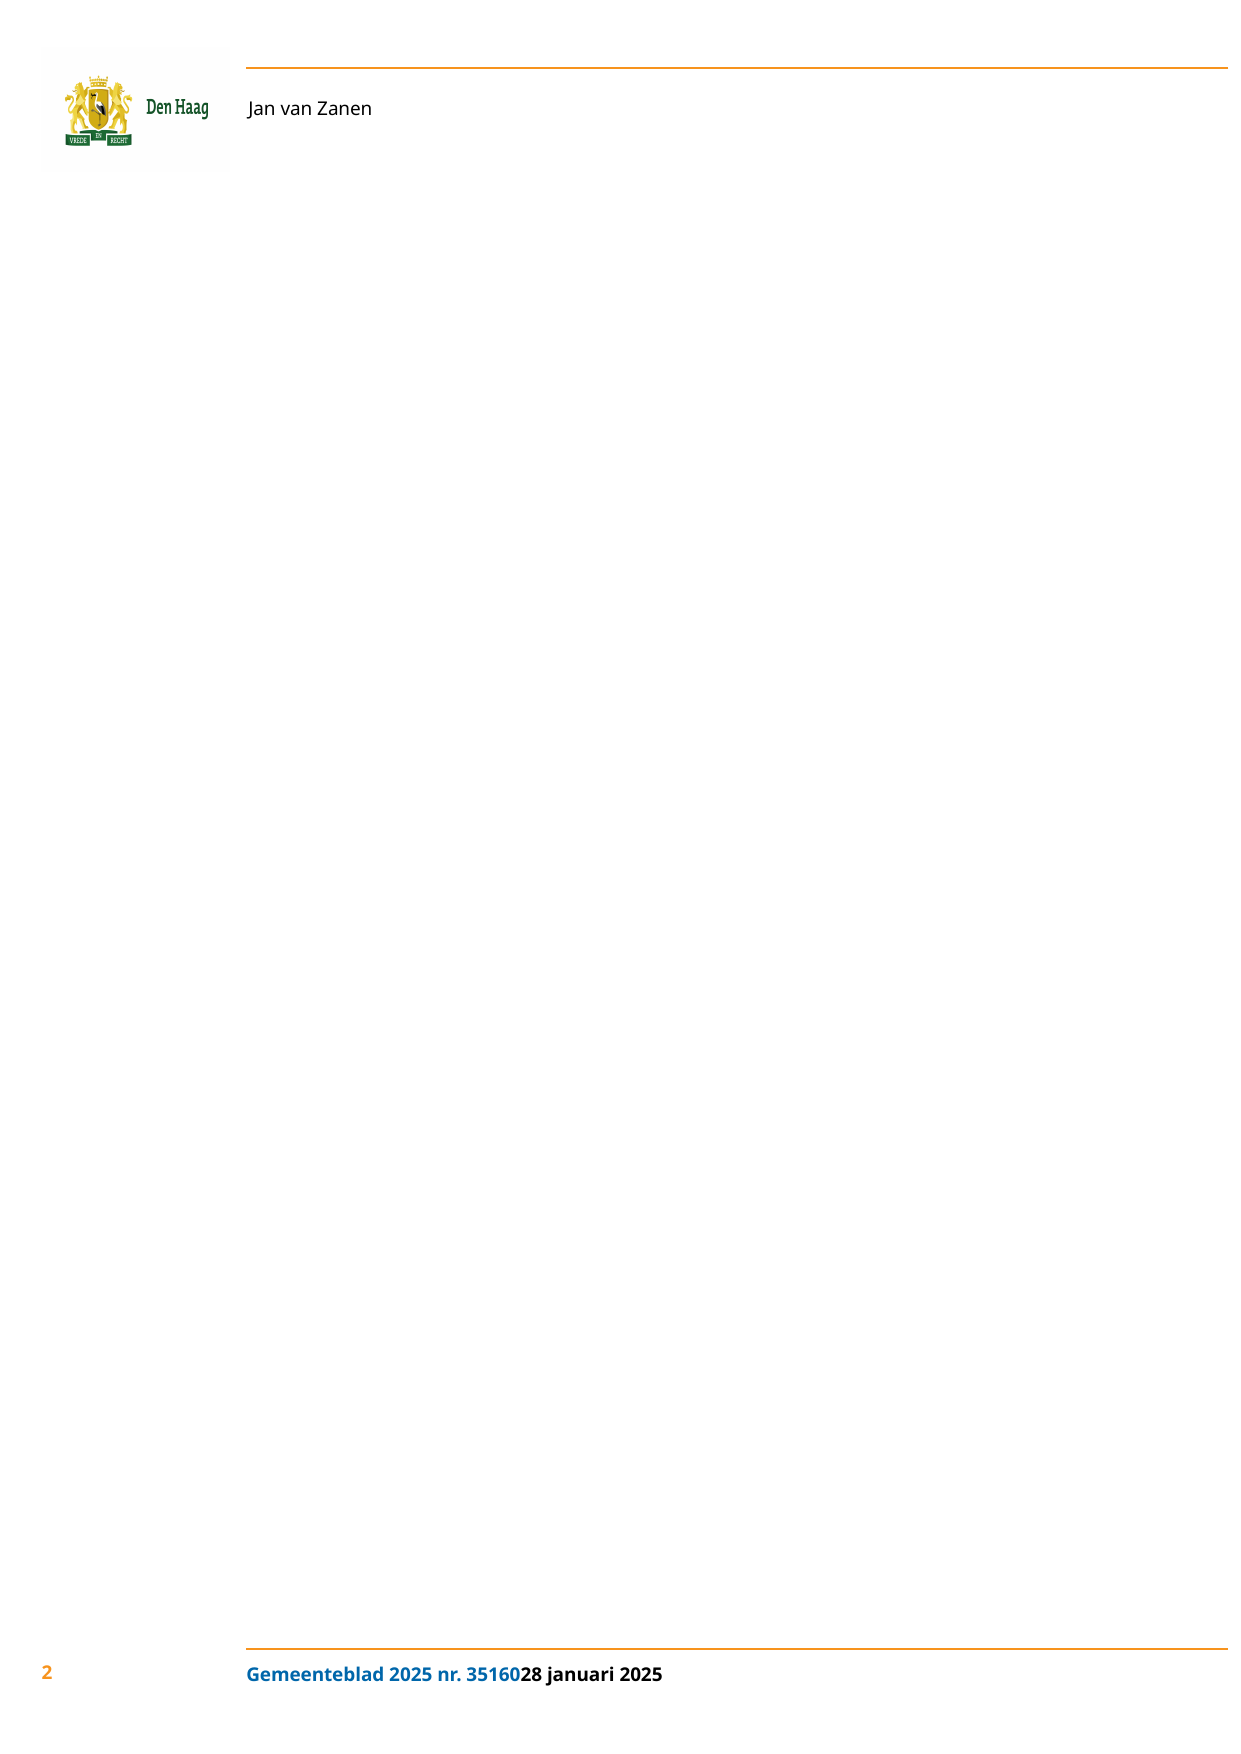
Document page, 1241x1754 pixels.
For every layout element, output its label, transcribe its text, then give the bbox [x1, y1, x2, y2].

picture [41, 47, 231, 172]
text Jan van Zanen [248, 95, 1152, 121]
